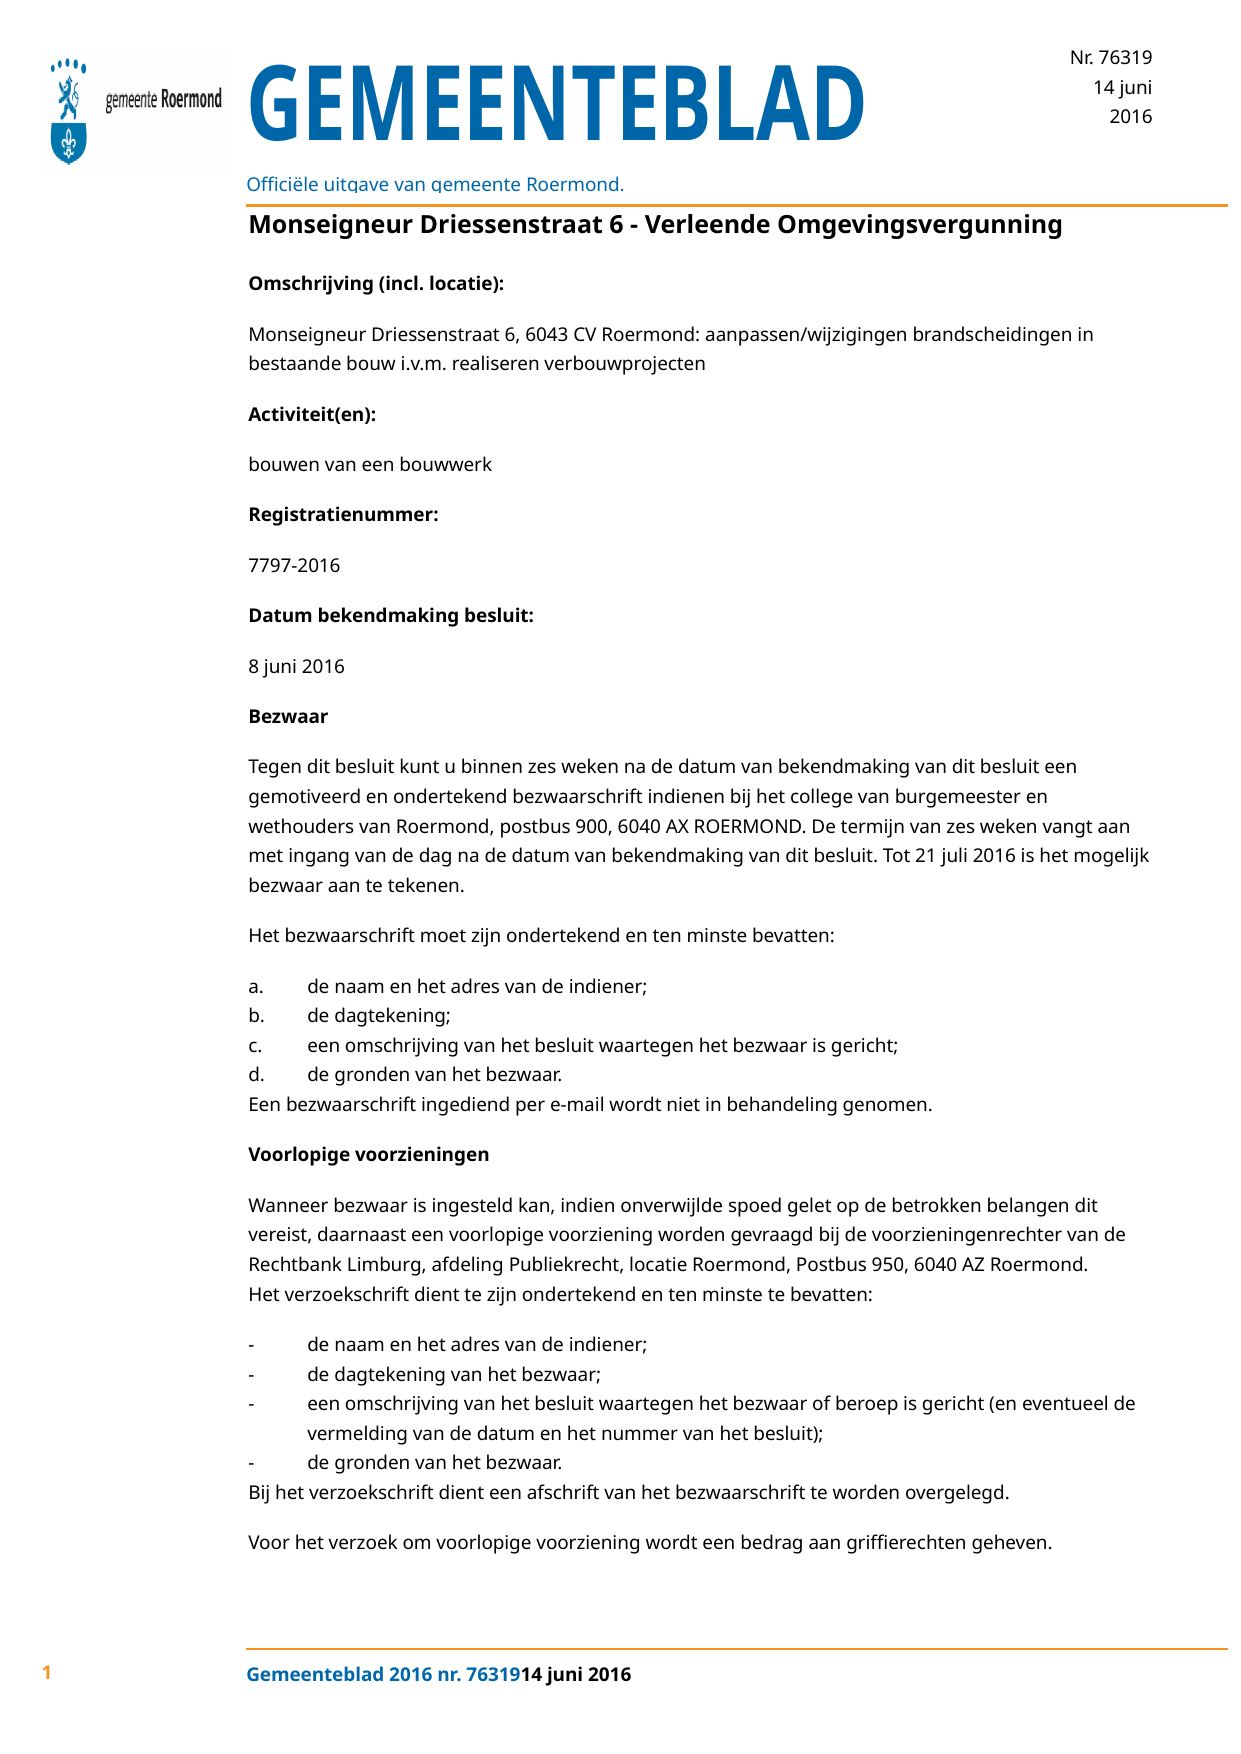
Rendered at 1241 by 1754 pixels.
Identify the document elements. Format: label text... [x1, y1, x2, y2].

text Datum bekendmaking besluit: [248, 602, 1152, 628]
text bouwen van een bouwwerk [248, 451, 1152, 477]
text Bij het verzoekschrift dient een afschrift van het bezwaarschrift te worden overgelegd. [248, 1479, 1152, 1505]
text Activiteit(en): [248, 401, 1152, 426]
list de gronden van het bezwaar. [248, 1449, 1152, 1475]
list de naam en het adres van de indiener; [248, 1331, 1152, 1357]
text Voorlopige voorzieningen [248, 1142, 1152, 1167]
list de gronden van het bezwaar. [248, 1062, 1152, 1087]
text Registratienummer: [248, 502, 1152, 527]
text Tegen dit besluit kunt u binnen zes weken na de datum van bekendmaking van dit besluit een gemotiveerd en ondertekend bezwaarschrift indienen bij het college van burgemeester en wethouders van Roermond, postbus 900, 6040 AX ROERMOND. De termijn van zes weken vangt aan met ingang van de dag na de datum van bekendmaking van dit besluit. Tot 21 juli 2016 is het mogelijk bezwaar aan te tekenen. [248, 754, 1152, 898]
text Monseigneur Driessenstraat 6, 6043 CV Roermond: aanpassen/wijzigingen brandscheidingen in bestaande bouw i.v.m. realiseren verbouwprojecten [248, 321, 1152, 376]
text 8 juni 2016 [248, 653, 1152, 678]
text Monseigneur Driessenstraat 6 - Verleende Omgevingsvergunning [248, 207, 1152, 241]
text Wanneer bezwaar is ingesteld kan, indien onverwijlde spoed gelet op de betrokken belangen dit vereist, daarnaast een voorlopige voorziening worden gevraagd bij de voorzieningenrechter van de Rechtbank Limburg, afdeling Publiekrecht, locatie Roermond, Postbus 950, 6040 AZ Roermond. Het verzoekschrift dient te zijn ondertekend en ten minste te bevatten: [248, 1192, 1152, 1306]
list de dagtekening; [248, 1002, 1152, 1028]
text Voor het verzoek om voorlopige voorziening wordt een bedrag aan griffierechten geheven. [248, 1529, 1152, 1555]
text 7797-2016 [248, 552, 1152, 578]
list een omschrijving van het besluit waartegen het bezwaar of beroep is gericht (en eventueel de vermelding van de datum en het nummer van het besluit); [248, 1390, 1152, 1446]
picture [41, 47, 231, 172]
text Bezwaar [248, 703, 1152, 729]
text Een bezwaarschrift ingediend per e-mail wordt niet in behandeling genomen. [248, 1091, 1152, 1117]
list de dagtekening van het bezwaar; [248, 1361, 1152, 1386]
list een omschrijving van het besluit waartegen het bezwaar is gericht; [248, 1032, 1152, 1058]
text Omschrijving (incl. locatie): [248, 270, 1152, 296]
text Het bezwaarschrift moet zijn ondertekend en ten minste bevatten: [248, 922, 1152, 948]
list de naam en het adres van de indiener; [248, 973, 1152, 998]
